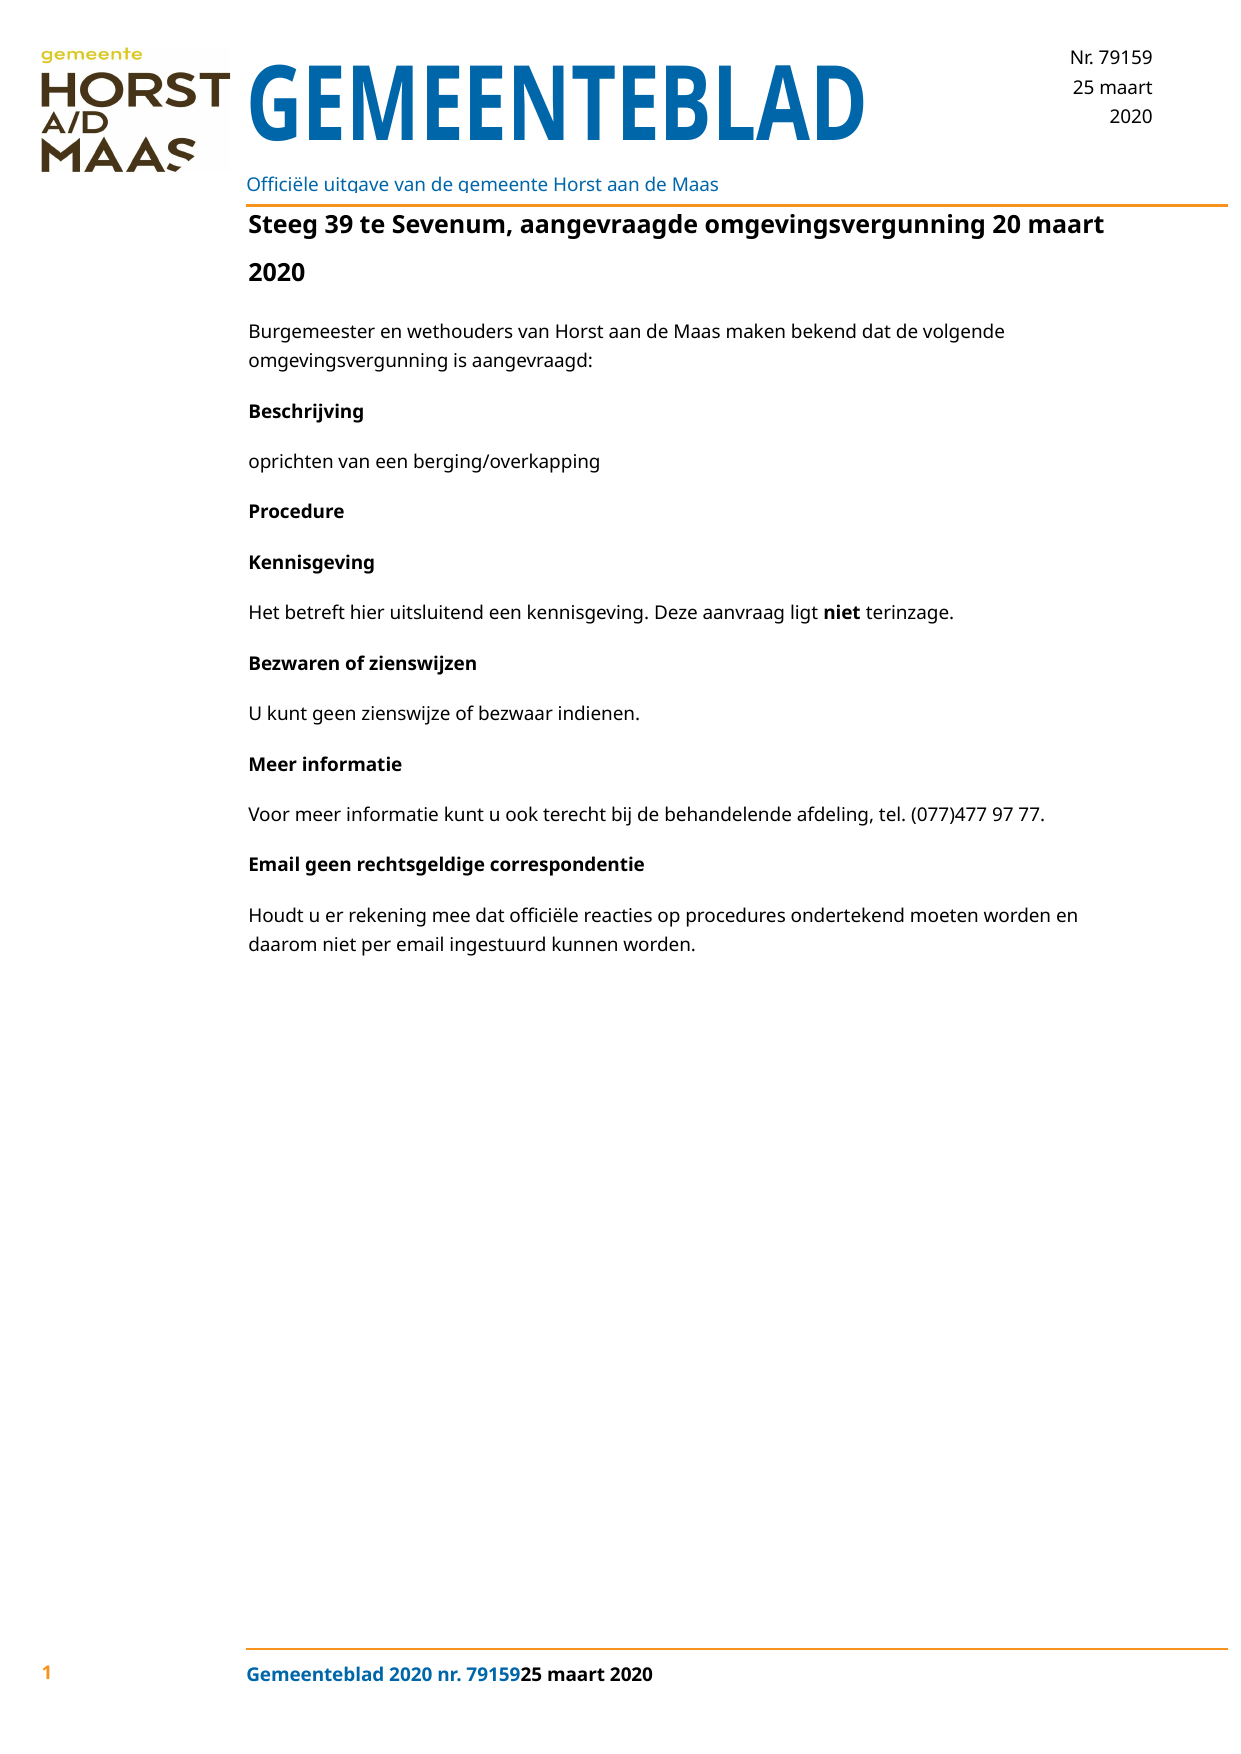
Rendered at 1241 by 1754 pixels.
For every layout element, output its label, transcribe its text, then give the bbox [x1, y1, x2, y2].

text Houdt u er rekening mee dat officiële reacties op procedures ondertekend moeten worden en daarom niet per email ingestuurd kunnen worden. [248, 902, 1152, 957]
text Beschrijving [248, 398, 1152, 424]
text Email geen rechtsgeldige correspondentie [248, 852, 1152, 877]
text oprichten van een berging/overkapping [248, 448, 1152, 474]
text U kunt geen zienswijze of bezwaar indienen. [248, 700, 1152, 726]
text Meer informatie [248, 751, 1152, 777]
text Steeg 39 te Sevenum, aangevraagde omgevingsvergunning 20 maart 2020 [248, 207, 1152, 288]
text Voor meer informatie kunt u ook terecht bij de behandelende afdeling, tel. (077)477 97 77. [248, 801, 1152, 827]
text Het betreft hier uitsluitend een kennisgeving. Deze aanvraag ligt niet terinzage. [248, 599, 1152, 625]
picture [41, 47, 231, 172]
text Burgemeester en wethouders van Horst aan de Maas maken bekend dat de volgende omgevingsvergunning is aangevraagd: [248, 318, 1152, 373]
text Kennisgeving [248, 549, 1152, 575]
text Bezwaren of zienswijzen [248, 650, 1152, 676]
text Procedure [248, 499, 1152, 524]
